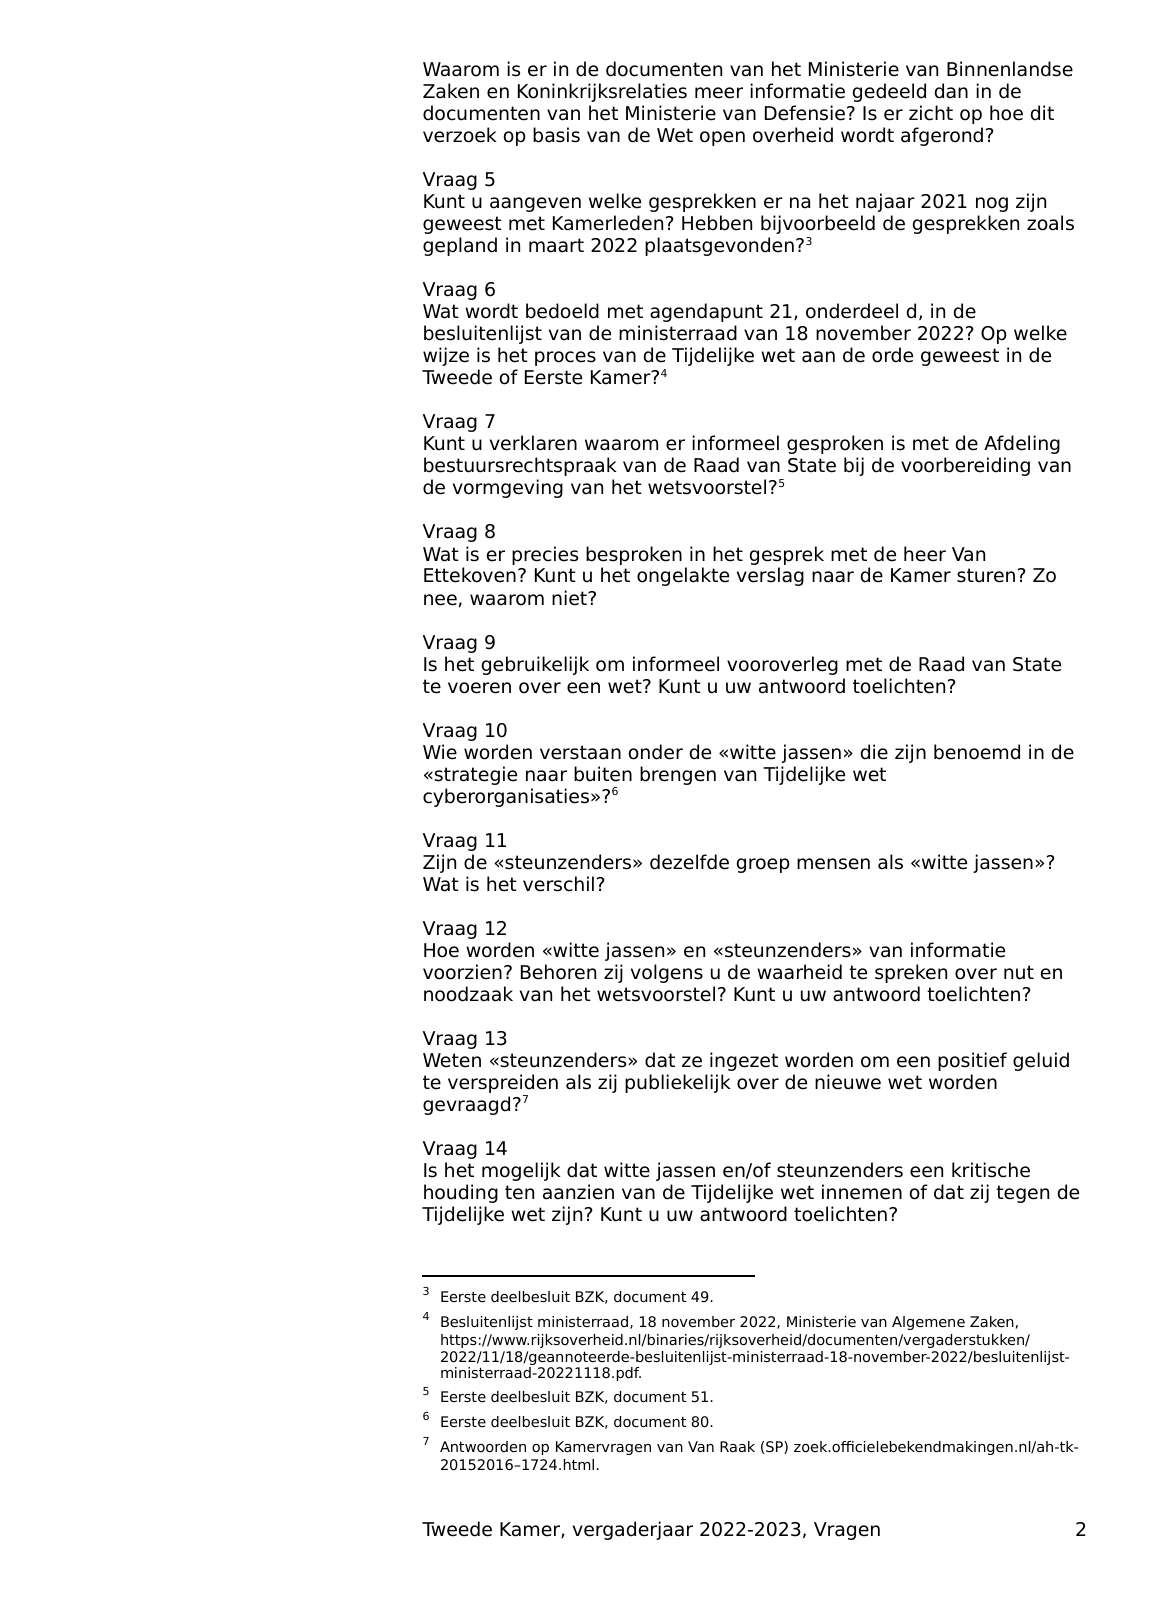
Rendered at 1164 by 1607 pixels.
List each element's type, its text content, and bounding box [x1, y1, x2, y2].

text Kunt u verklaren waarom er informeel gesproken is met de Afdeling bestuursrechtspraak van de Raad van State bij de voorbereiding van de vormgeving van het wetsvoorstel? [422, 433, 1087, 499]
text Vraag 10 [422, 720, 1087, 742]
text Zijn de «steunzenders» dezelfde groep mensen als «witte jassen»? Wat is het verschil? [422, 852, 1087, 896]
text Kunt u aangeven welke gesprekken er na het najaar 2021 nog zijn geweest met Kamerleden? Hebben bijvoorbeeld de gesprekken zoals gepland in maart 2022 plaatsgevonden? [422, 191, 1087, 257]
text Wat wordt bedoeld met agendapunt 21, onderdeel d, in de besluitenlijst van de ministerraad van 18 november 2022? Op welke wijze is het proces van de Tijdelijke wet aan de orde geweest in de Tweede of Eerste Kamer? [422, 301, 1087, 389]
text Besluitenlijst ministerraad, 18 november 2022, Ministerie van Algemene Zaken, https://www.rijksoverheid.nl/binaries/rijksoverheid/documenten/vergaderstukken/2022/11/18/geannoteerde-besluitenlijst-ministerraad-18-november-2022/besluitenlijst-ministerraad-20221118.pdf. [422, 1310, 1087, 1382]
text Vraag 14 [422, 1138, 1087, 1160]
text Wat is er precies besproken in het gesprek met de heer Van Ettekoven? Kunt u het ongelakte verslag naar de Kamer sturen? Zo nee, waarom niet? [422, 543, 1087, 609]
text Vraag 12 [422, 918, 1087, 940]
text Antwoorden op Kamervragen van Van Raak (SP) zoek.officielebekendmakingen.nl/ah-tk-20152016–1724.html. [422, 1435, 1087, 1474]
text Is het gebruikelijk om informeel vooroverleg met de Raad van State te voeren over een wet? Kunt u uw antwoord toelichten? [422, 653, 1087, 697]
text Vraag 11 [422, 830, 1087, 852]
text Vraag 5 [422, 169, 1087, 191]
text Vraag 6 [422, 279, 1087, 301]
text Eerste deelbesluit BZK, document 49. [422, 1285, 1087, 1307]
text Vraag 9 [422, 632, 1087, 653]
text Vraag 8 [422, 521, 1087, 543]
text Wie worden verstaan onder de «witte jassen» die zijn benoemd in de «strategie naar buiten brengen van Tijdelijke wet cyberorganisaties»? [422, 742, 1087, 808]
text Eerste deelbesluit BZK, document 51. [422, 1385, 1087, 1407]
text Vraag 13 [422, 1028, 1087, 1050]
text Weten «steunzenders» dat ze ingezet worden om een positief geluid te verspreiden als zij publiekelijk over de nieuwe wet worden gevraagd? [422, 1050, 1087, 1116]
text Eerste deelbesluit BZK, document 80. [422, 1410, 1087, 1432]
text Vraag 7 [422, 411, 1087, 433]
text Hoe worden «witte jassen» en «steunzenders» van informatie voorzien? Behoren zij volgens u de waarheid te spreken over nut en noodzaak van het wetsvoorstel? Kunt u uw antwoord toelichten? [422, 940, 1087, 1006]
text Waarom is er in de documenten van het Ministerie van Binnenlandse Zaken en Koninkrijksrelaties meer informatie gedeeld dan in de documenten van het Ministerie van Defensie? Is er zicht op hoe dit verzoek op basis van de Wet open overheid wordt afgerond? [422, 59, 1087, 147]
text Is het mogelijk dat witte jassen en/of steunzenders een kritische houding ten aanzien van de Tijdelijke wet innemen of dat zij tegen de Tijdelijke wet zijn? Kunt u uw antwoord toelichten? [422, 1160, 1087, 1226]
